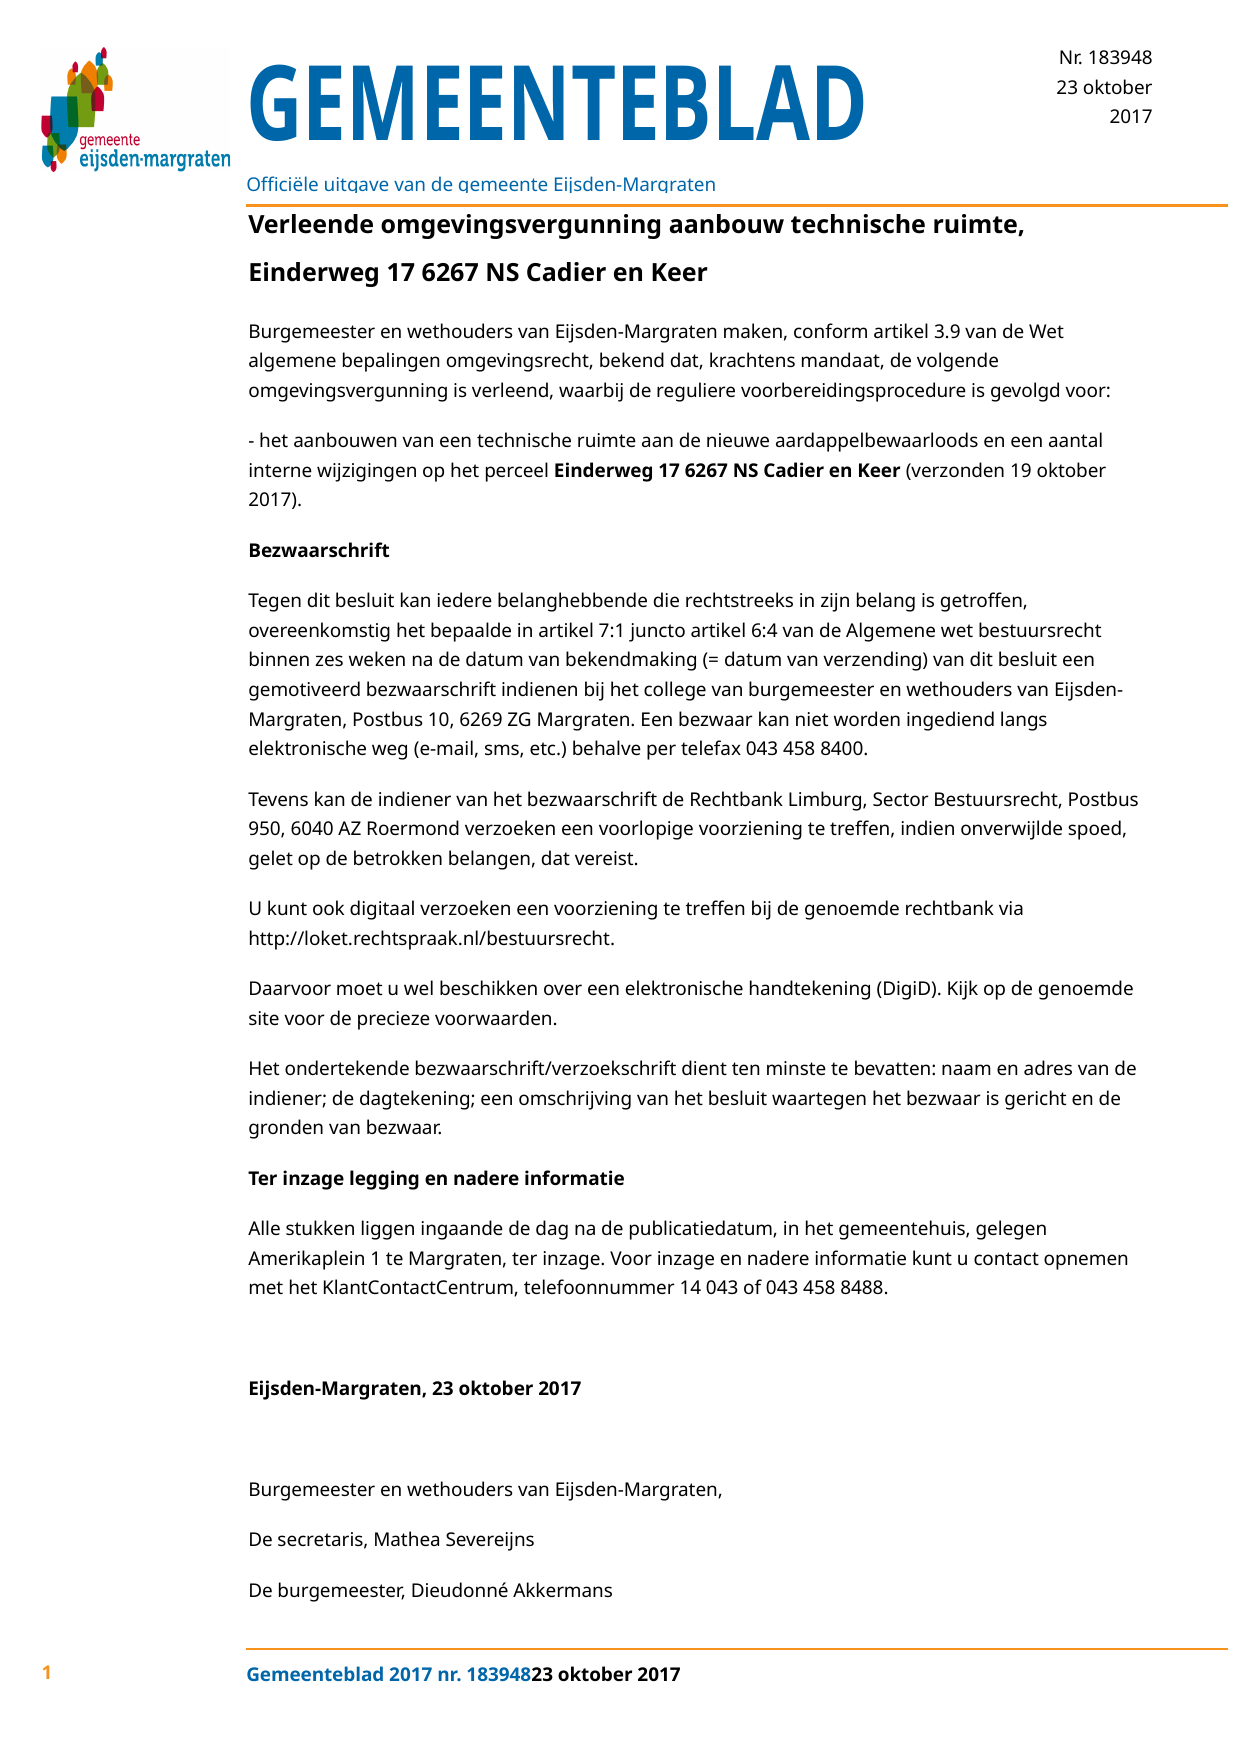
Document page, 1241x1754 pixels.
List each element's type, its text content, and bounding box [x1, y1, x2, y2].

text De secretaris, Mathea Severeijns [248, 1527, 1152, 1552]
text Tegen dit besluit kan iedere belanghebbende die rechtstreeks in zijn belang is getroffen, overeenkomstig het bepaalde in artikel 7:1 juncto artikel 6:4 van de Algemene wet bestuursrecht binnen zes weken na de datum van bekendmaking (= datum van verzending) van dit besluit een gemotiveerd bezwaarschrift indienen bij het college van burgemeester en wethouders van Eijsden-Margraten, Postbus 10, 6269 ZG Margraten. Een bezwaar kan niet worden ingediend langs elektronische weg (e-mail, sms, etc.) behalve per telefax 043 458 8400. [248, 587, 1152, 761]
text U kunt ook digitaal verzoeken een voorziening te treffen bij de genoemde rechtbank via http://loket.rechtspraak.nl/bestuursrecht. [248, 895, 1152, 951]
text Eijsden-Margraten, 23 oktober 2017 [248, 1375, 1152, 1401]
picture [41, 47, 231, 172]
text Het ondertekende bezwaarschrift/verzoekschrift dient ten minste te bevatten: naam en adres van de indiener; de dagtekening; een omschrijving van het besluit waartegen het bezwaar is gericht en de gronden van bezwaar. [248, 1055, 1152, 1140]
text Burgemeester en wethouders van Eijsden-Margraten, [248, 1476, 1152, 1502]
text Daarvoor moet u wel beschikken over een elektronische handtekening (DigiD). Kijk op de genoemde site voor de precieze voorwaarden. [248, 975, 1152, 1031]
text Tevens kan de indiener van het bezwaarschrift de Rechtbank Limburg, Sector Bestuursrecht, Postbus 950, 6040 AZ Roermond verzoeken een voorlopige voorziening te treffen, indien onverwijlde spoed, gelet op de betrokken belangen, dat vereist. [248, 786, 1152, 871]
text Alle stukken liggen ingaande de dag na de publicatiedatum, in het gemeentehuis, gelegen Amerikaplein 1 te Margraten, ter inzage. Voor inzage en nadere informatie kunt u contact opnemen met het KlantContactCentrum, telefoonnummer 14 043 of 043 458 8488. [248, 1215, 1152, 1300]
text Burgemeester en wethouders van Eijsden-Margraten maken, conform artikel 3.9 van de Wet algemene bepalingen omgevingsrecht, bekend dat, krachtens mandaat, de volgende omgevingsvergunning is verleend, waarbij de reguliere voorbereidingsprocedure is gevolgd voor: [248, 318, 1152, 403]
text Verleende omgevingsvergunning aanbouw technische ruimte, Einderweg 17 6267 NS Cadier en Keer [248, 207, 1152, 288]
text De burgemeester, Dieudonné Akkermans [248, 1577, 1152, 1603]
text Ter inzage legging en nadere informatie [248, 1165, 1152, 1191]
text - het aanbouwen van een technische ruimte aan de nieuwe aardappelbewaarloods en een aantal interne wijzigingen op het perceel Einderweg 17 6267 NS Cadier en Keer (verzonden 19 oktober 2017). [248, 427, 1152, 512]
text Bezwaarschrift [248, 537, 1152, 563]
